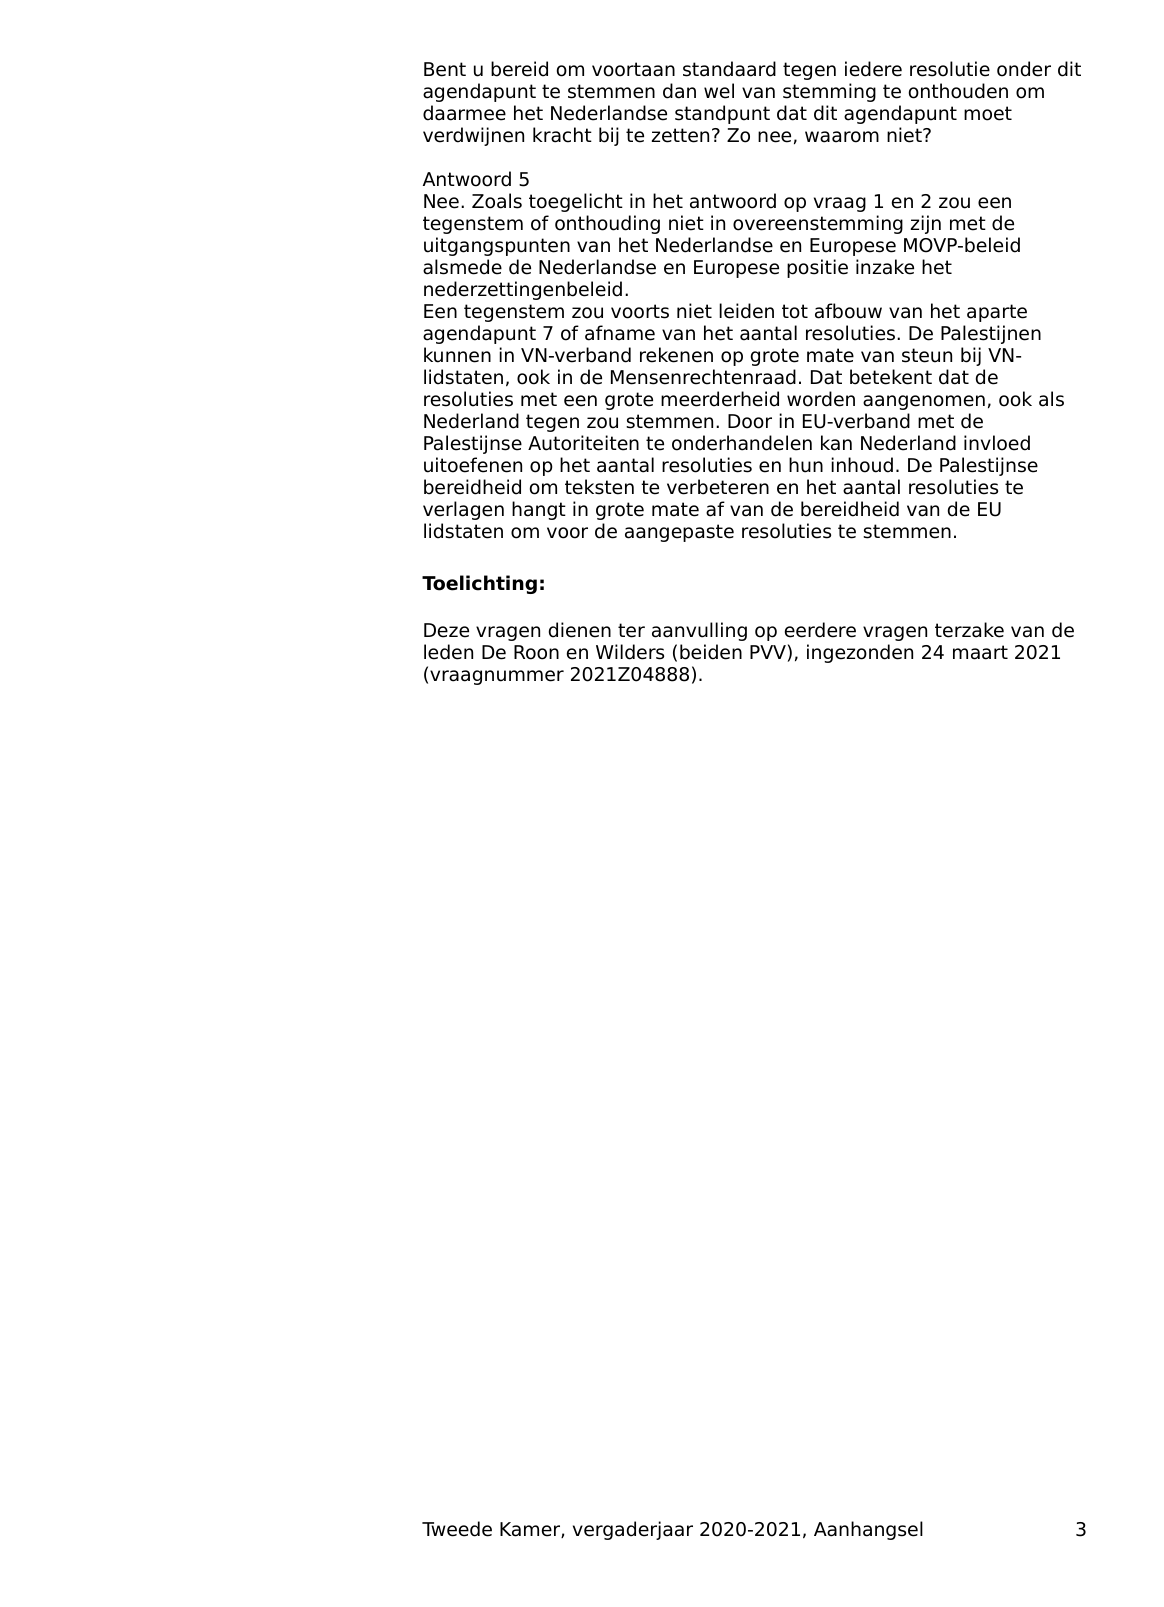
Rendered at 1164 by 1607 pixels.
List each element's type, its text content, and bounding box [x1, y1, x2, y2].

text Antwoord 5 [422, 169, 1087, 191]
text Nee. Zoals toegelicht in het antwoord op vraag 1 en 2 zou een tegenstem of onthouding niet in overeenstemming zijn met de uitgangspunten van het Nederlandse en Europese MOVP-beleid alsmede de Nederlandse en Europese positie inzake het nederzettingenbeleid. [422, 191, 1087, 301]
subtitle Toelichting: [422, 573, 1087, 595]
text Deze vragen dienen ter aanvulling op eerdere vragen terzake van de leden De Roon en Wilders (beiden PVV), ingezonden 24 maart 2021 (vraagnummer 2021Z04888). [422, 620, 1087, 686]
text Een tegenstem zou voorts niet leiden tot afbouw van het aparte agendapunt 7 of afname van het aantal resoluties. De Palestijnen kunnen in VN-verband rekenen op grote mate van steun bij VN-lidstaten, ook in de Mensenrechtenraad. Dat betekent dat de resoluties met een grote meerderheid worden aangenomen, ook als Nederland tegen zou stemmen. Door in EU-verband met de Palestijnse Autoriteiten te onderhandelen kan Nederland invloed uitoefenen op het aantal resoluties en hun inhoud. De Palestijnse bereidheid om teksten te verbeteren en het aantal resoluties te verlagen hangt in grote mate af van de bereidheid van de EU lidstaten om voor de aangepaste resoluties te stemmen. [422, 301, 1087, 543]
text Bent u bereid om voortaan standaard tegen iedere resolutie onder dit agendapunt te stemmen dan wel van stemming te onthouden om daarmee het Nederlandse standpunt dat dit agendapunt moet verdwijnen kracht bij te zetten? Zo nee, waarom niet? [422, 59, 1087, 147]
